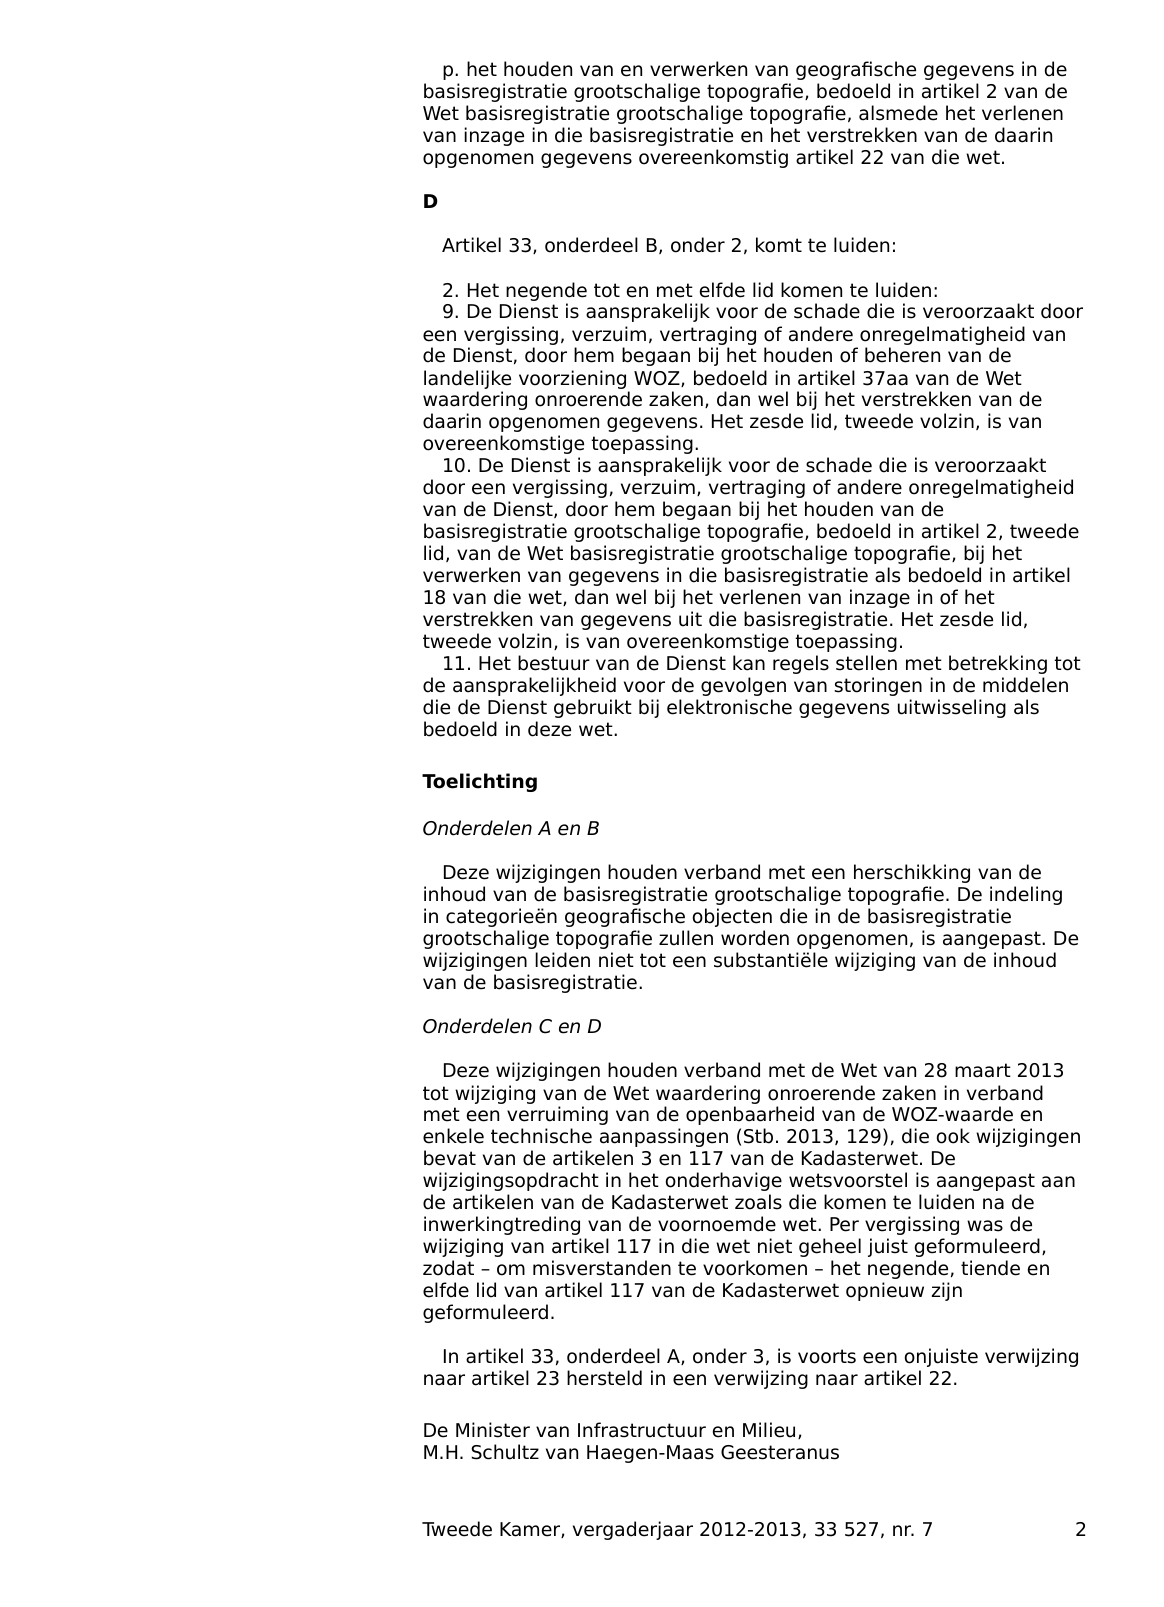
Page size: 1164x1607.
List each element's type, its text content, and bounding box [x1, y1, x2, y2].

text p. het houden van en verwerken van geografische gegevens in de basisregistratie grootschalige topografie, bedoeld in artikel 2 van de Wet basisregistratie grootschalige topografie, alsmede het verlenen van inzage in die basisregistratie en het verstrekken van de daarin opgenomen gegevens overeenkomstig artikel 22 van die wet. [422, 59, 1087, 169]
text 11. Het bestuur van de Dienst kan regels stellen met betrekking tot de aansprakelijkheid voor de gevolgen van storingen in de middelen die de Dienst gebruikt bij elektronische gegevens uitwisseling als bedoeld in deze wet. [422, 653, 1087, 741]
text 10. De Dienst is aansprakelijk voor de schade die is veroorzaakt door een vergissing, verzuim, vertraging of andere onregelmatigheid van de Dienst, door hem begaan bij het houden van de basisregistratie grootschalige topografie, bedoeld in artikel 2, tweede lid, van de Wet basisregistratie grootschalige topografie, bij het verwerken van gegevens in die basisregistratie als bedoeld in artikel 18 van die wet, dan wel bij het verlenen van inzage in of het verstrekken van gegevens uit die basisregistratie. Het zesde lid, tweede volzin, is van overeenkomstige toepassing. [422, 455, 1087, 653]
subtitle D [422, 191, 1087, 213]
text Deze wijzigingen houden verband met de Wet van 28 maart 2013 tot wijziging van de Wet waardering onroerende zaken in verband met een verruiming van de openbaarheid van de WOZ-waarde en enkele technische aanpassingen (Stb. 2013, 129), die ook wijzigingen bevat van de artikelen 3 en 117 van de Kadasterwet. De wijzigingsopdracht in het onderhavige wetsvoorstel is aangepast aan de artikelen van de Kadasterwet zoals die komen te luiden na de inwerkingtreding van de voornoemde wet. Per vergissing was de wijziging van artikel 117 in die wet niet geheel juist geformuleerd, zodat – om misverstanden te voorkomen – het negende, tiende en elfde lid van artikel 117 van de Kadasterwet opnieuw zijn geformuleerd. [422, 1060, 1087, 1324]
subtitle Onderdelen C en D [422, 1016, 1087, 1038]
subtitle Toelichting [422, 771, 1087, 793]
text 9. De Dienst is aansprakelijk voor de schade die is veroorzaakt door een vergissing, verzuim, vertraging of andere onregelmatigheid van de Dienst, door hem begaan bij het houden of beheren van de landelijke voorziening WOZ, bedoeld in artikel 37aa van de Wet waardering onroerende zaken, dan wel bij het verstrekken van de daarin opgenomen gegevens. Het zesde lid, tweede volzin, is van overeenkomstige toepassing. [422, 301, 1087, 455]
subtitle Onderdelen A en B [422, 818, 1087, 840]
text De Minister van Infrastructuur en Milieu, M.H. Schultz van Haegen-Maas Geesteranus [422, 1420, 1087, 1464]
text In artikel 33, onderdeel A, onder 3, is voorts een onjuiste verwijzing naar artikel 23 hersteld in een verwijzing naar artikel 22. [422, 1346, 1087, 1390]
text Deze wijzigingen houden verband met een herschikking van de inhoud van de basisregistratie grootschalige topografie. De indeling in categorieën geografische objecten die in de basisregistratie grootschalige topografie zullen worden opgenomen, is aangepast. De wijzigingen leiden niet tot een substantiële wijziging van de inhoud van de basisregistratie. [422, 862, 1087, 994]
text Artikel 33, onderdeel B, onder 2, komt te luiden: [422, 235, 1087, 257]
text 2. Het negende tot en met elfde lid komen te luiden: [422, 279, 1087, 301]
